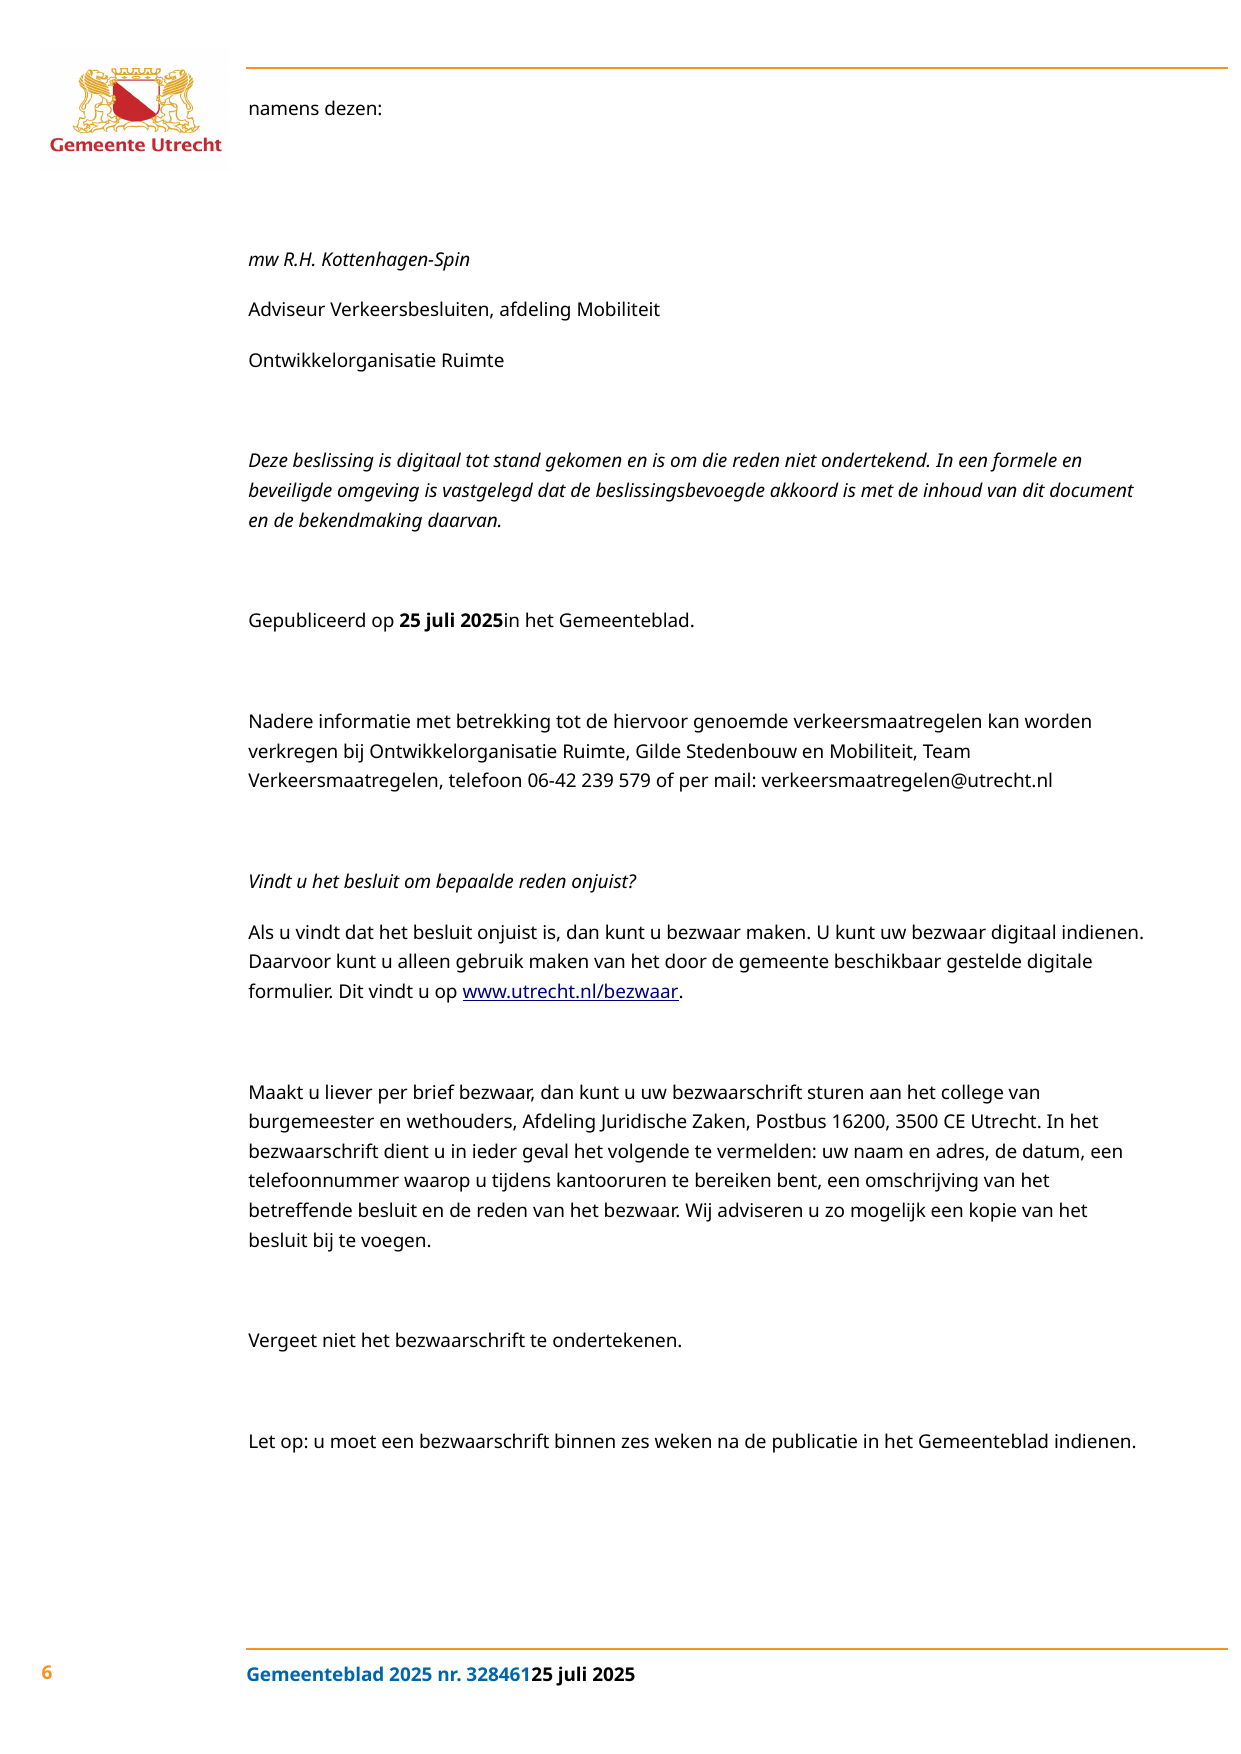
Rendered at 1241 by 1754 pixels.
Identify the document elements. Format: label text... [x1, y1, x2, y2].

text Adviseur Verkeersbesluiten, afdeling Mobiliteit [248, 296, 1152, 322]
text namens dezen: [248, 95, 1152, 121]
text Gepubliceerd op 25 juli 2025in het Gemeenteblad. [248, 608, 1152, 633]
text Vindt u het besluit om bepaalde reden onjuist? [248, 868, 1152, 894]
text Als u vindt dat het besluit onjuist is, dan kunt u bezwaar maken. U kunt uw bezwaar digitaal indienen. Daarvoor kunt u alleen gebruik maken van het door de gemeente beschikbaar gestelde digitale formulier. Dit vindt u op www.utrecht.nl/bezwaar. [248, 919, 1152, 1004]
text Let op: u moet een bezwaarschrift binnen zes weken na de publicatie in het Gemeenteblad indienen. [248, 1428, 1152, 1454]
text Nadere informatie met betrekking tot de hiervoor genoemde verkeersmaatregelen kan worden verkregen bij Ontwikkelorganisatie Ruimte, Gilde Stedenbouw en Mobiliteit, Team Verkeersmaatregelen, telefoon 06-42 239 579 of per mail: verkeersmaatregelen@utrecht.nl [248, 708, 1152, 793]
picture [41, 47, 231, 172]
text Vergeet niet het bezwaarschrift te ondertekenen. [248, 1328, 1152, 1353]
text mw R.H. Kottenhagen-Spin [248, 246, 1152, 272]
text Deze beslissing is digitaal tot stand gekomen en is om die reden niet ondertekend. In een formele en beveiligde omgeving is vastgelegd dat de beslissingsbevoegde akkoord is met de inhoud van dit document en de bekendmaking daarvan. [248, 448, 1152, 533]
text Ontwikkelorganisatie Ruimte [248, 347, 1152, 373]
text Maakt u liever per brief bezwaar, dan kunt u uw bezwaarschrift sturen aan het college van burgemeester en wethouders, Afdeling Juridische Zaken, Postbus 16200, 3500 CE Utrecht. In het bezwaarschrift dient u in ieder geval het volgende te vermelden: uw naam en adres, de datum, een telefoonnummer waarop u tijdens kantooruren te bereiken bent, een omschrijving van het betreffende besluit en de reden van het bezwaar. Wij adviseren u zo mogelijk een kopie van het besluit bij te voegen. [248, 1079, 1152, 1253]
